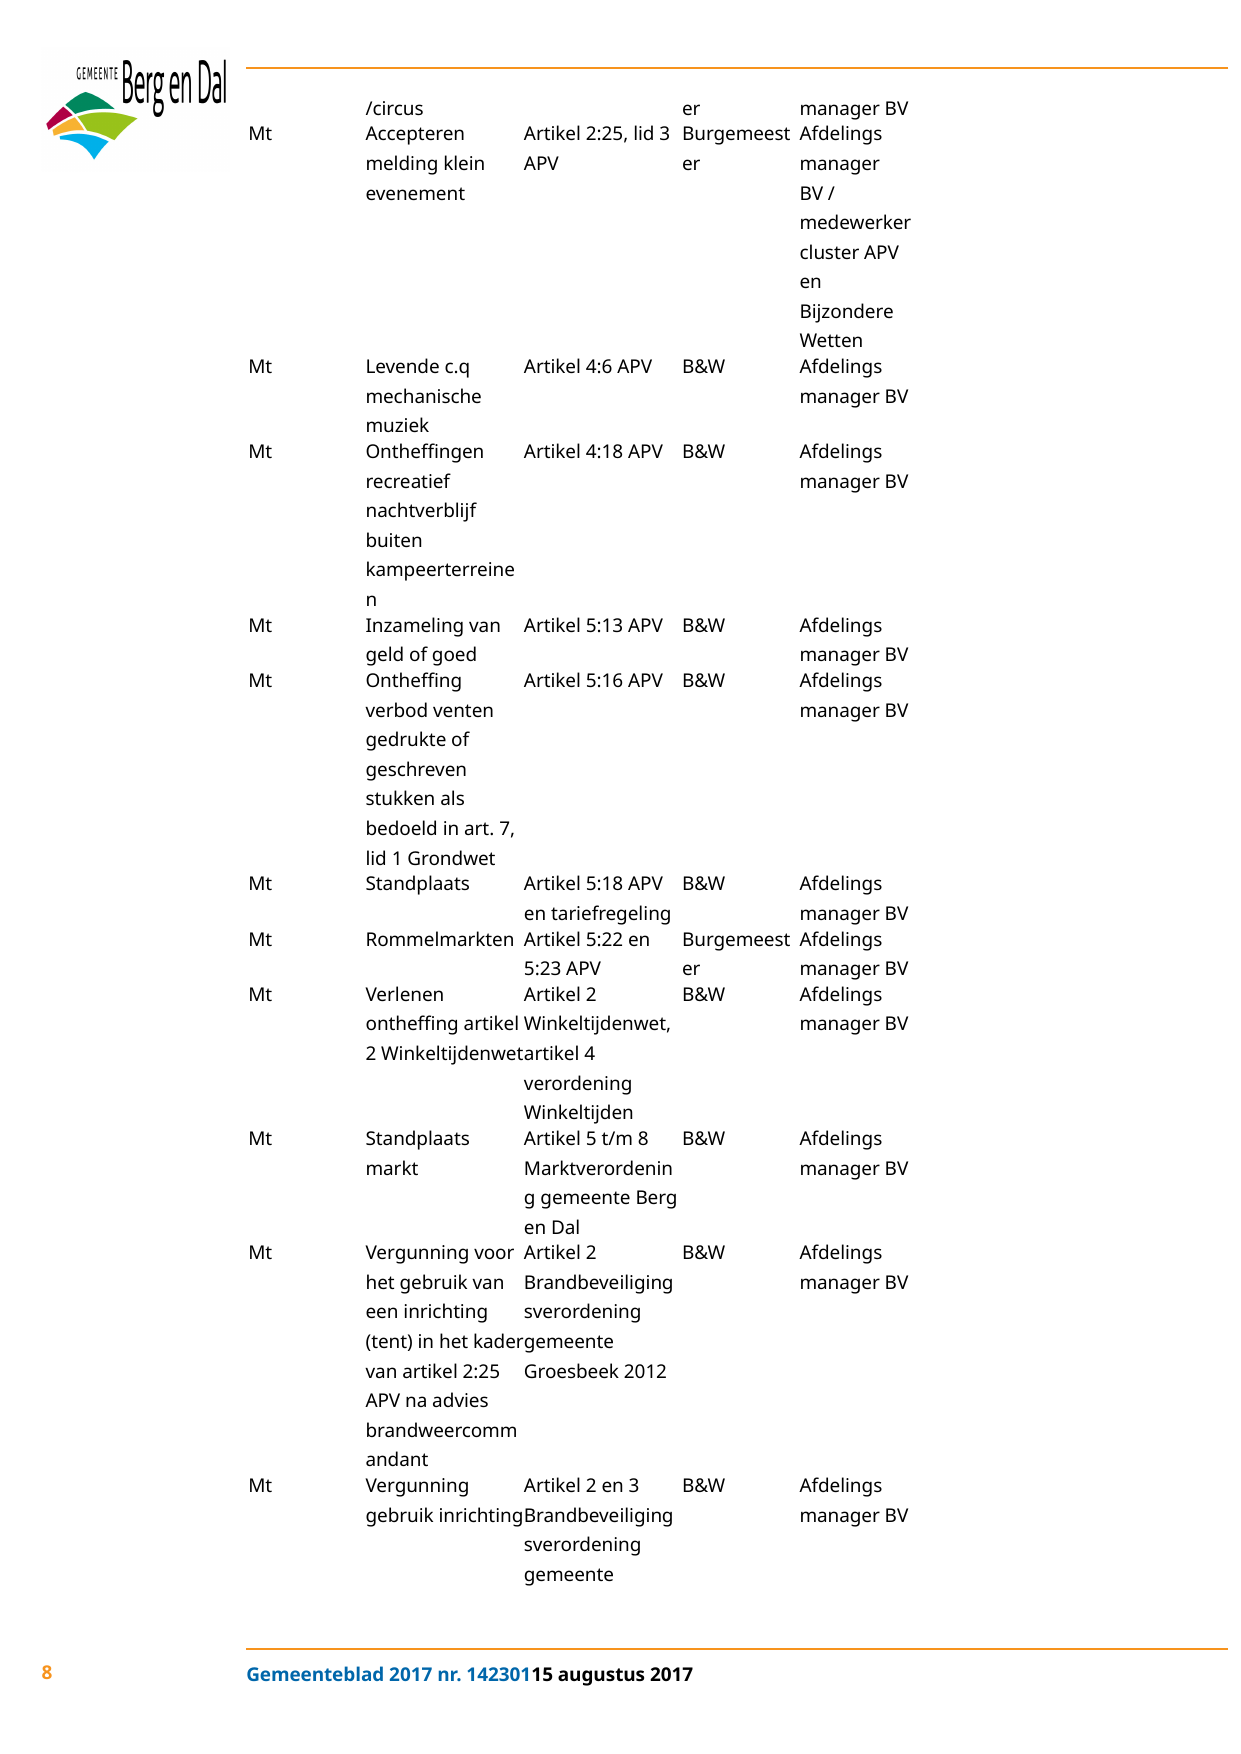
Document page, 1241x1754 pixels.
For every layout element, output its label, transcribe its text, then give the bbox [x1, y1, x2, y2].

table_cell Vergunning voor het gebruik van een inrichting (tent) in het kader van artikel 2:25 APV na advies brandweercommandant [365, 1240, 524, 1472]
table_cell [917, 612, 1034, 667]
table_cell Mt [248, 121, 365, 353]
table_cell [248, 95, 365, 121]
table_cell B&W [682, 1240, 799, 1472]
table_cell Afdelings manager BV [799, 981, 917, 1125]
table_cell [917, 438, 1034, 612]
table_cell [917, 667, 1034, 870]
table_cell Afdelings manager BV [799, 667, 917, 870]
table_cell [524, 95, 682, 121]
table_cell Afdelings manager BV [799, 353, 917, 438]
table_cell [1034, 438, 1152, 612]
table_cell [1034, 1473, 1152, 1587]
table_cell Mt [248, 1473, 365, 1587]
table_cell B&W [682, 981, 799, 1125]
table_cell [1034, 353, 1152, 438]
table_cell [1034, 1125, 1152, 1239]
table_cell Artikel 5 t/m 8 Marktverordening gemeente Berg en Dal [524, 1125, 682, 1239]
table_cell /circus [365, 95, 524, 121]
table_cell [917, 1125, 1034, 1239]
table_cell Artikel 2 en 3 Brandbeveiligingsverordening gemeente [524, 1473, 682, 1587]
table_cell Artikel 2:25, lid 3 APV [524, 121, 682, 353]
table_cell Mt [248, 667, 365, 870]
table_cell Afdelings manager BV [799, 1125, 917, 1239]
table_cell [1034, 612, 1152, 667]
table_cell [917, 353, 1034, 438]
table_cell [917, 1240, 1034, 1472]
table_cell [1034, 981, 1152, 1125]
table_cell B&W [682, 667, 799, 870]
table_cell Burgemeester [682, 926, 799, 981]
table_cell Artikel 2 Brandbeveiligingsverordening gemeente Groesbeek 2012 [524, 1240, 682, 1472]
table_cell Artikel 4:6 APV [524, 353, 682, 438]
table_cell [1034, 1240, 1152, 1472]
table_cell Mt [248, 612, 365, 667]
table_cell Accepteren melding klein evenement [365, 121, 524, 353]
table_cell Artikel 5:22 en 5:23 APV [524, 926, 682, 981]
table_cell Standplaats [365, 870, 524, 926]
table_cell Standplaats markt [365, 1125, 524, 1239]
table_cell Artikel 5:16 APV [524, 667, 682, 870]
table_cell Mt [248, 981, 365, 1125]
table_cell [1034, 121, 1152, 353]
table_cell Mt [248, 1240, 365, 1472]
table_cell Verlenen ontheffing artikel 2 Winkeltijdenwet [365, 981, 524, 1125]
table_cell Artikel 2 Winkeltijdenwet, artikel 4 verordening Winkeltijden [524, 981, 682, 1125]
table_cell er [682, 95, 799, 121]
table_cell Mt [248, 1125, 365, 1239]
table_cell B&W [682, 1125, 799, 1239]
table_cell B&W [682, 438, 799, 612]
table_cell Afdelings manager BV [799, 612, 917, 667]
table_cell Artikel 5:18 APV en tariefregeling [524, 870, 682, 926]
table_cell [1034, 667, 1152, 870]
table_cell [1034, 870, 1152, 926]
table_cell Vergunning gebruik inrichting [365, 1473, 524, 1587]
table_cell [1034, 95, 1152, 121]
table_cell Afdelings manager BV / medewerker cluster APV en Bijzondere Wetten [799, 121, 917, 353]
table_cell [917, 870, 1034, 926]
table_cell Mt [248, 438, 365, 612]
picture [41, 47, 231, 172]
table_cell [1034, 926, 1152, 981]
table_cell [917, 981, 1034, 1125]
table_cell Mt [248, 353, 365, 438]
table_cell [917, 1473, 1034, 1587]
table_cell [917, 926, 1034, 981]
table_cell Artikel 4:18 APV [524, 438, 682, 612]
table_cell Mt [248, 926, 365, 981]
table_cell Artikel 5:13 APV [524, 612, 682, 667]
table_cell [917, 121, 1034, 353]
table_cell [917, 95, 1034, 121]
table_cell Inzameling van geld of goed [365, 612, 524, 667]
table_cell Afdelings manager BV [799, 926, 917, 981]
table_cell B&W [682, 1473, 799, 1587]
table_cell B&W [682, 870, 799, 926]
table_cell Mt [248, 870, 365, 926]
table_cell Rommelmarkten [365, 926, 524, 981]
table_cell manager BV [799, 95, 917, 121]
table_cell Afdelings manager BV [799, 438, 917, 612]
table_cell Ontheffingen recreatief nachtverblijf buiten kampeerterreinen [365, 438, 524, 612]
table_cell Burgemeester [682, 121, 799, 353]
table_cell B&W [682, 612, 799, 667]
table_cell Afdelings manager BV [799, 1240, 917, 1472]
table_cell Ontheffing verbod venten gedrukte of geschreven stukken als bedoeld in art. 7, lid 1 Grondwet [365, 667, 524, 870]
table_cell Afdelings manager BV [799, 1473, 917, 1587]
table_cell B&W [682, 353, 799, 438]
table_cell Afdelings manager BV [799, 870, 917, 926]
table_cell Levende c.q mechanische muziek [365, 353, 524, 438]
